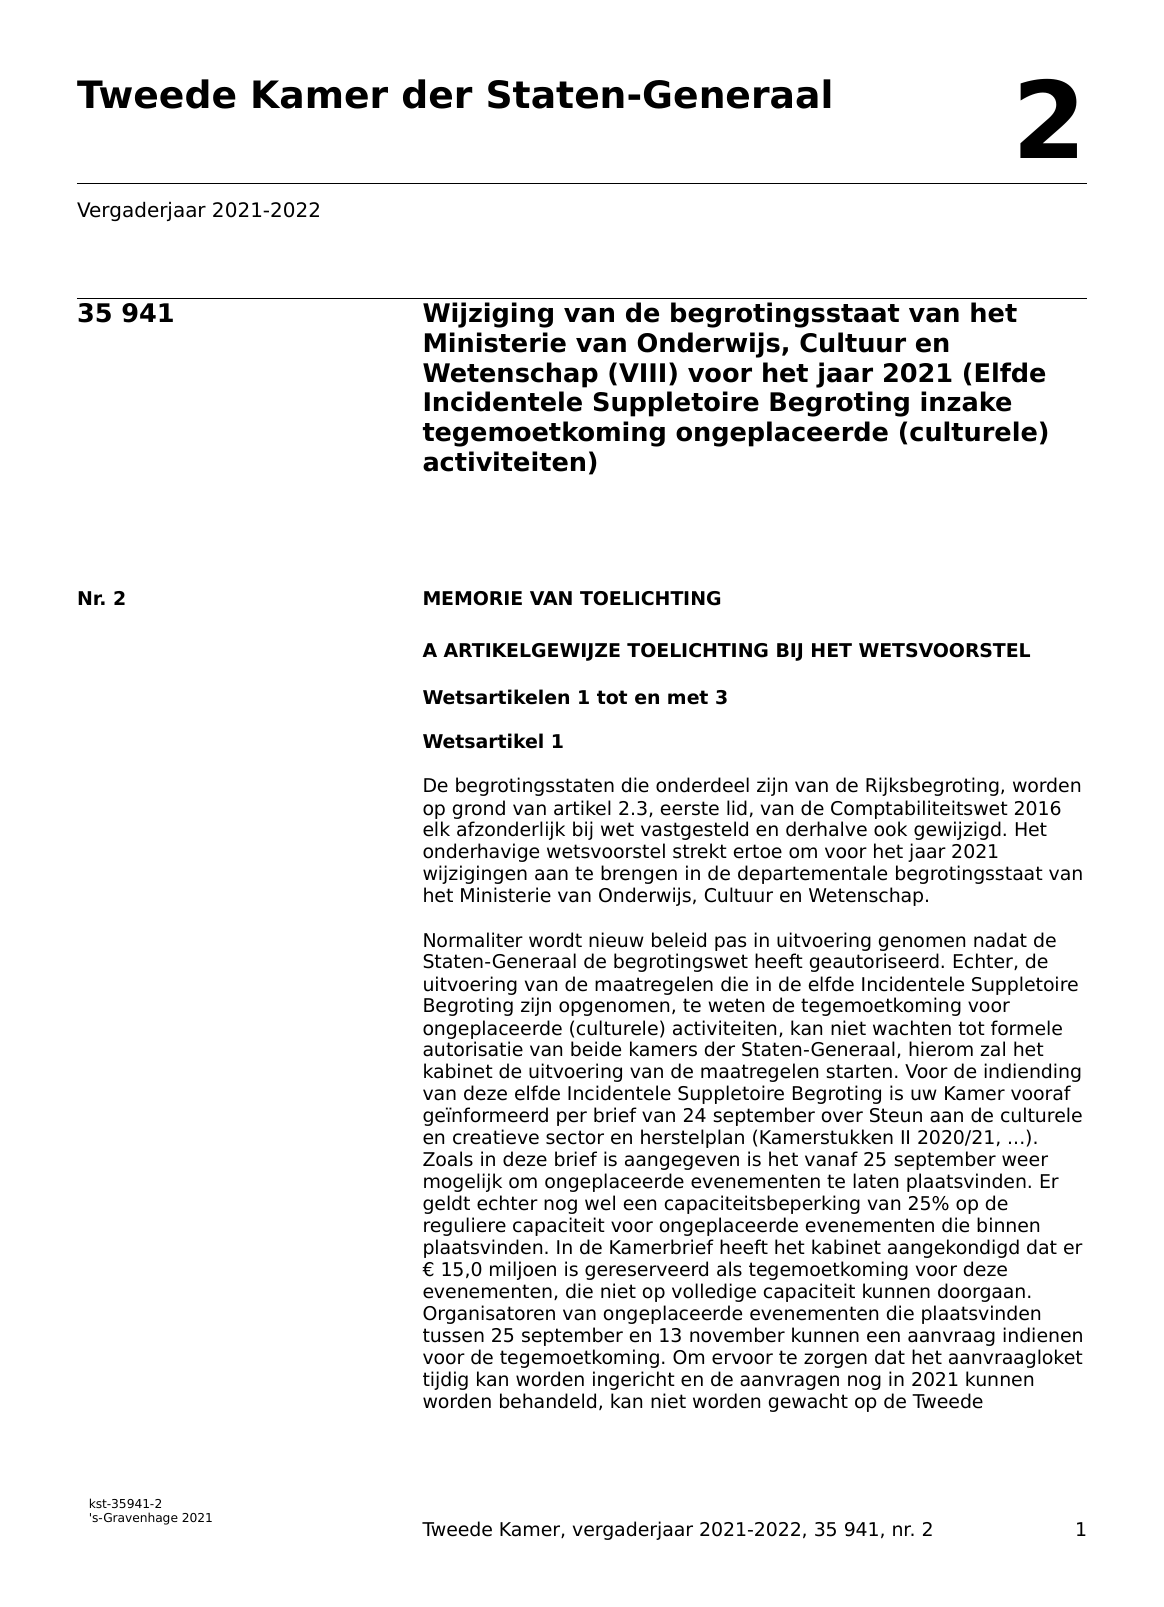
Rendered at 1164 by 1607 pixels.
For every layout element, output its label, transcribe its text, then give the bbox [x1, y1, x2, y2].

text 's-Gravenhage 2021 [88, 1511, 323, 1525]
subtitle Wetsartikelen 1 tot en met 3 [422, 687, 1087, 709]
table_cell Vergaderjaar 2021-2022 [77, 184, 1087, 298]
text kst-35941-2 [88, 1497, 323, 1511]
subtitle A ARTIKELGEWIJZE TOELICHTING BIJ HET WETSVOORSTEL [422, 640, 1087, 662]
text De begrotingsstaten die onderdeel zijn van de Rijksbegroting, worden op grond van artikel 2.3, eerste lid, van de Comptabiliteitswet 2016 elk afzonderlijk bij wet vastgesteld en derhalve ook gewijzigd. Het onderhavige wetsvoorstel strekt ertoe om voor het jaar 2021 wijzigingen aan te brengen in de departementale begrotingsstaat van het Ministerie van Onderwijs, Cultuur en Wetenschap. [422, 775, 1087, 907]
table_header 2 [886, 59, 1087, 183]
subtitle Nr. 2 MEMORIE VAN TOELICHTING [77, 588, 1087, 610]
subtitle 35 941 Wijziging van de begrotingsstaat van het Ministerie van Onderwijs, Cultuur en Wetenschap (VIII) voor het jaar 2021 (Elfde Incidentele Suppletoire Begroting inzake tegemoetkoming ongeplaceerde (culturele) activiteiten) [77, 299, 1087, 477]
text Normaliter wordt nieuw beleid pas in uitvoering genomen nadat de Staten-Generaal de begrotingswet heeft geautoriseerd. Echter, de uitvoering van de maatregelen die in de elfde Incidentele Suppletoire Begroting zijn opgenomen, te weten de tegemoetkoming voor ongeplaceerde (culturele) activiteiten, kan niet wachten tot formele autorisatie van beide kamers der Staten-Generaal, hierom zal het kabinet de uitvoering van de maatregelen starten. Voor de indiending van deze elfde Incidentele Suppletoire Begroting is uw Kamer vooraf geïnformeerd per brief van 24 september over Steun aan de culturele en creatieve sector en herstelplan (Kamerstukken II 2020/21, ...). Zoals in deze brief is aangegeven is het vanaf 25 september weer mogelijk om ongeplaceerde evenementen te laten plaatsvinden. Er geldt echter nog wel een capaciteitsbeperking van 25% op de reguliere capaciteit voor ongeplaceerde evenementen die binnen plaatsvinden. In de Kamerbrief heeft het kabinet aangekondigd dat er € 15,0 miljoen is gereserveerd als tegemoetkoming voor deze evenementen, die niet op volledige capaciteit kunnen doorgaan. Organisatoren van ongeplaceerde evenementen die plaatsvinden tussen 25 september en 13 november kunnen een aanvraag indienen voor de tegemoetkoming. Om ervoor te zorgen dat het aanvraagloket tijdig kan worden ingericht en de aanvragen nog in 2021 kunnen worden behandeld, kan niet worden gewacht op de Tweede [422, 929, 1087, 1413]
table_header Tweede Kamer der Staten-Generaal [77, 59, 886, 183]
subtitle Wetsartikel 1 [422, 731, 1087, 753]
